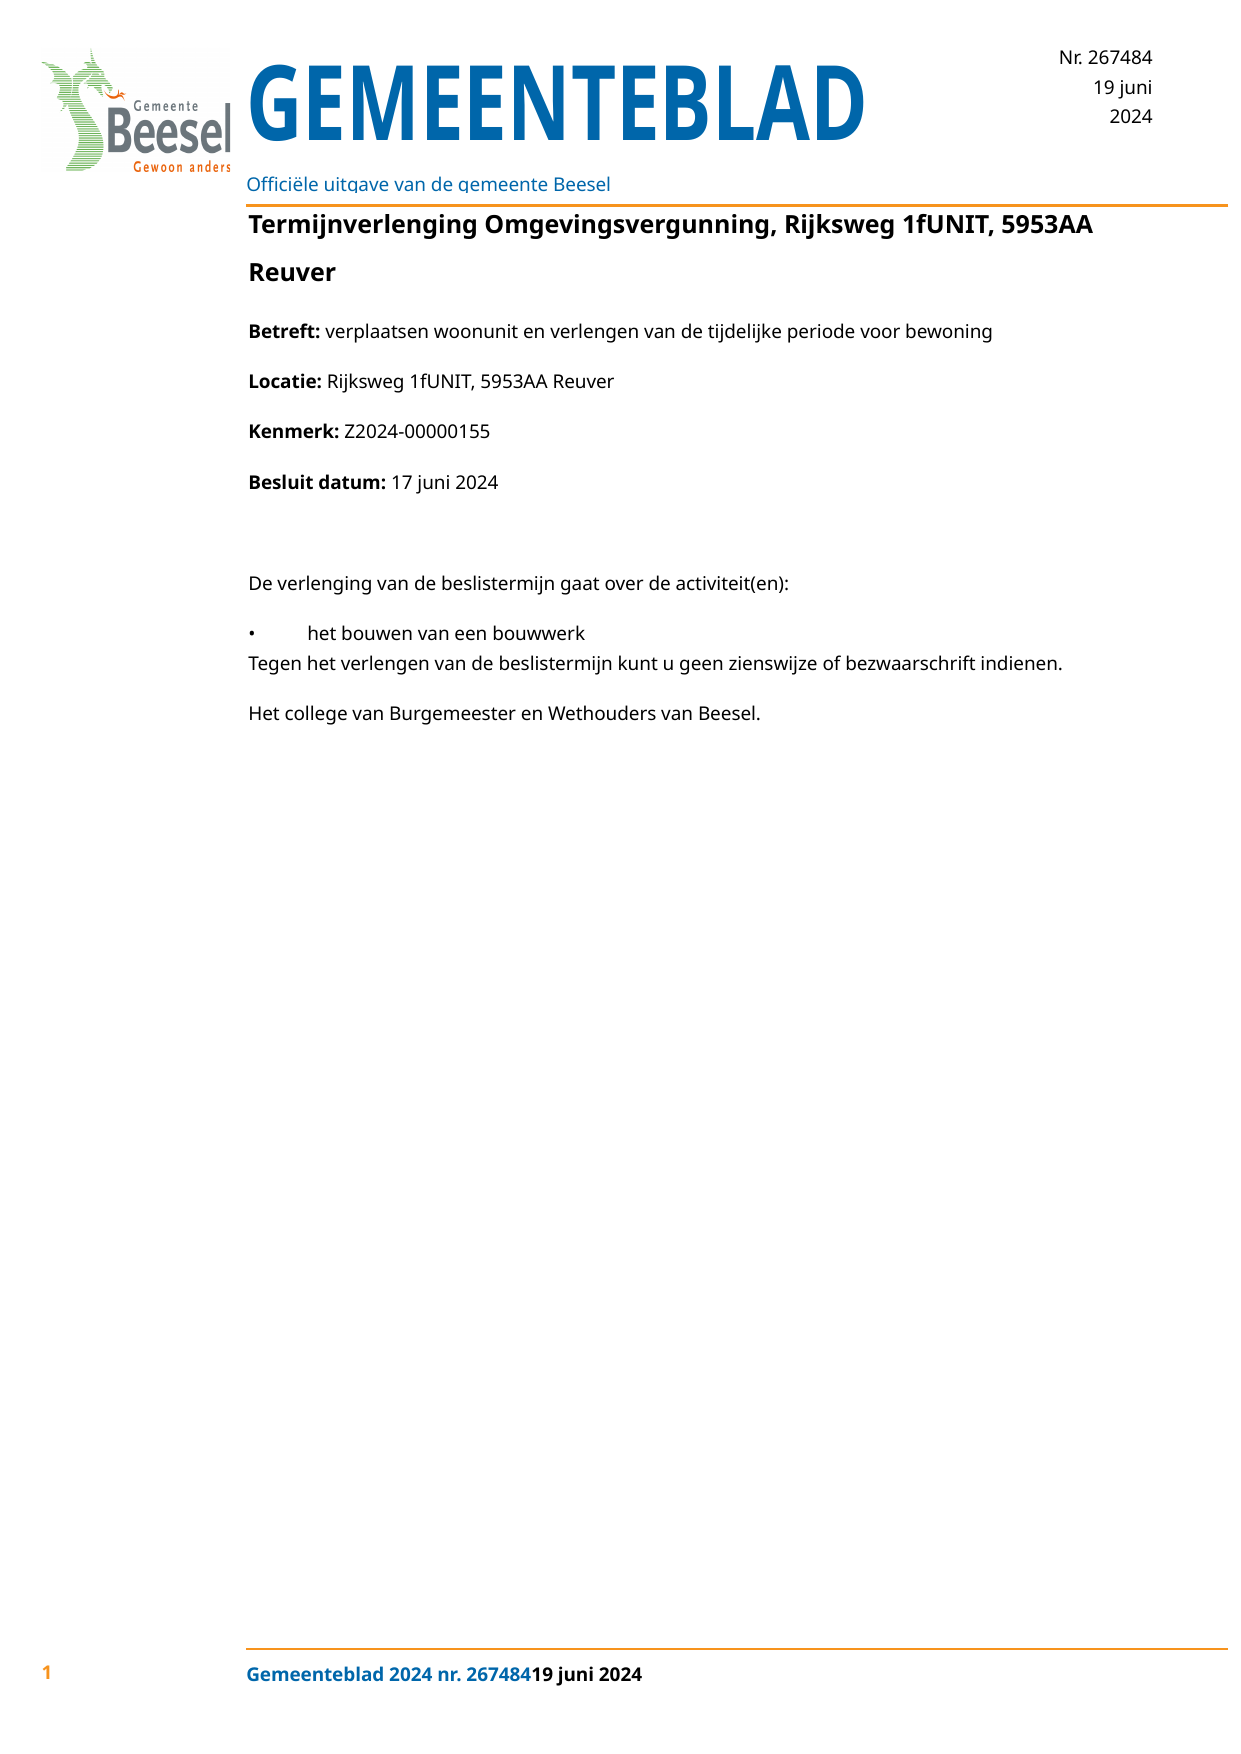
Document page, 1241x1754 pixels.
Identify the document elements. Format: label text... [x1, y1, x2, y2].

text Locatie: Rijksweg 1fUNIT, 5953AA Reuver [248, 368, 1152, 394]
picture [41, 47, 231, 172]
list het bouwen van een bouwwerk [248, 620, 1152, 646]
text De verlenging van de beslistermijn gaat over de activiteit(en): [248, 570, 1152, 596]
text Tegen het verlengen van de beslistermijn kunt u geen zienswijze of bezwaarschrift indienen. [248, 650, 1152, 676]
text Besluit datum: 17 juni 2024 [248, 469, 1152, 495]
text Kenmerk: Z2024-00000155 [248, 419, 1152, 444]
text Betreft: verplaatsen woonunit en verlengen van de tijdelijke periode voor bewoning [248, 318, 1152, 344]
text Termijnverlenging Omgevingsvergunning, Rijksweg 1fUNIT, 5953AA Reuver [248, 207, 1152, 288]
text Het college van Burgemeester en Wethouders van Beesel. [248, 700, 1152, 726]
